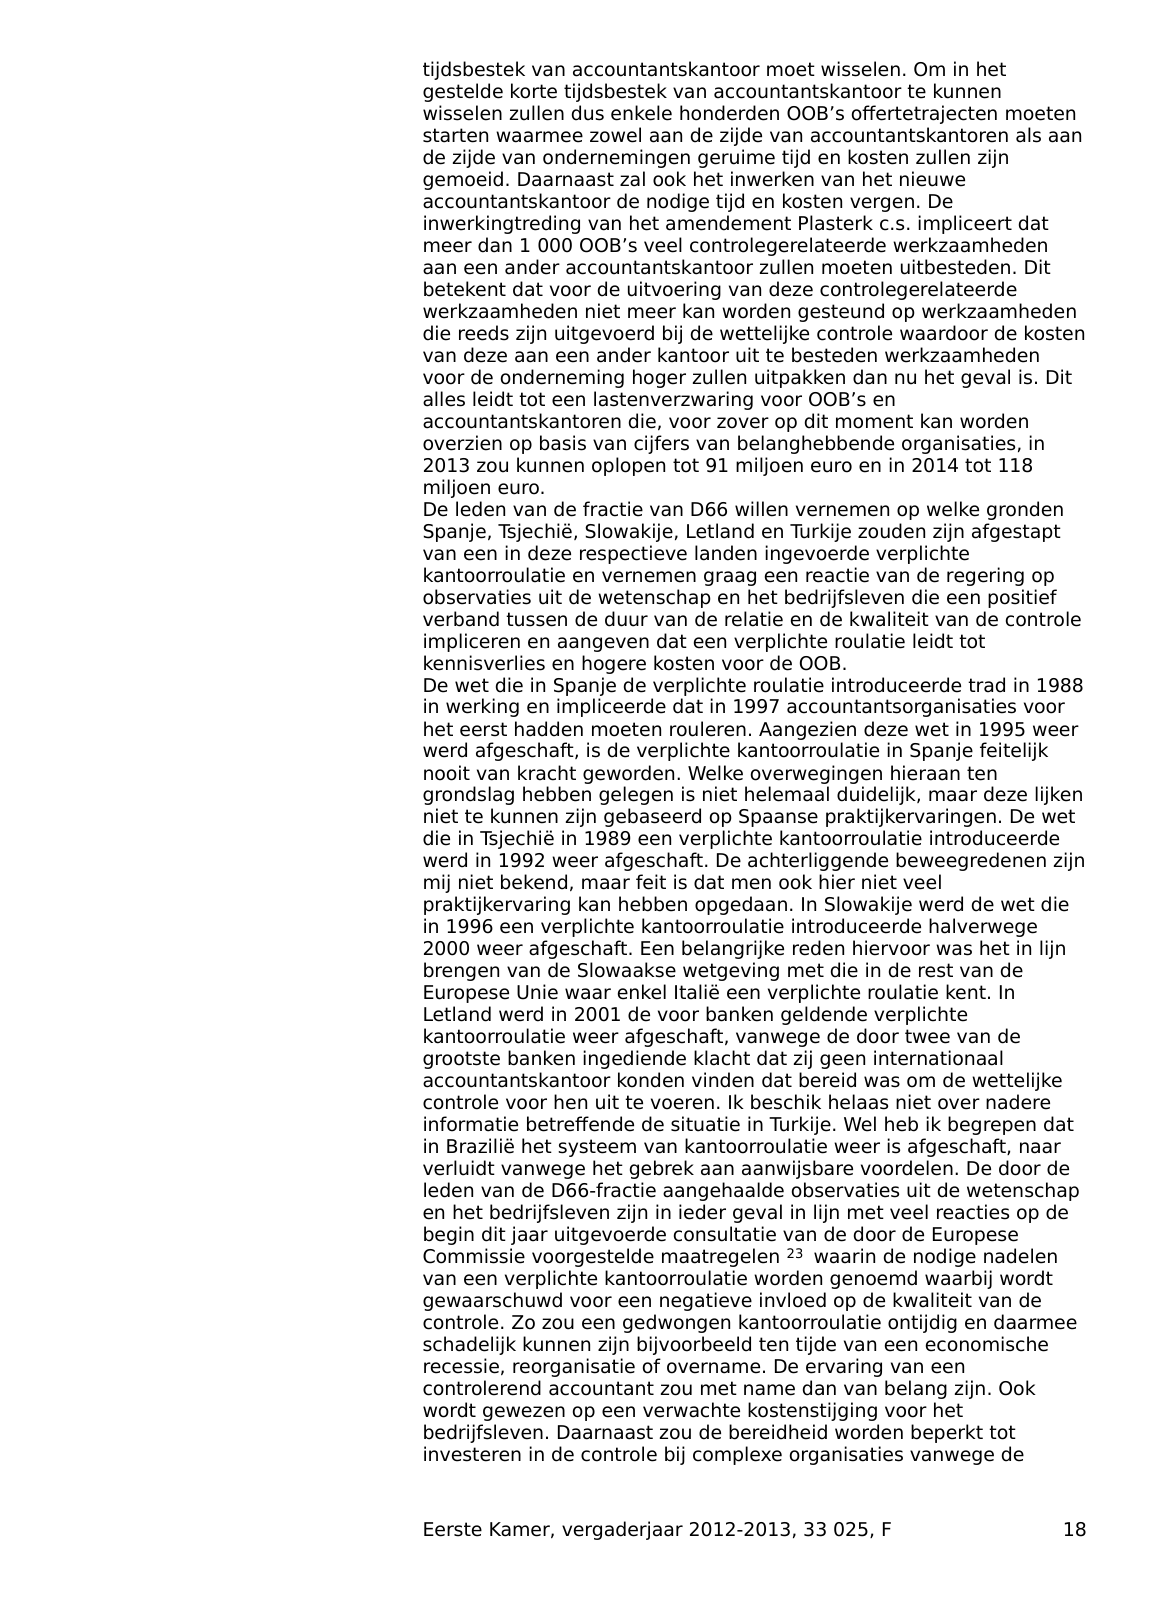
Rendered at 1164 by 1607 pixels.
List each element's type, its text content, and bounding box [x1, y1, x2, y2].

text De leden van de fractie van D66 willen vernemen op welke gronden Spanje, Tsjechië, Slowakije, Letland en Turkije zouden zijn afgestapt van een in deze respectieve landen ingevoerde verplichte kantoorroulatie en vernemen graag een reactie van de regering op observaties uit de wetenschap en het bedrijfsleven die een positief verband tussen de duur van de relatie en de kwaliteit van de controle impliceren en aangeven dat een verplichte roulatie leidt tot kennisverlies en hogere kosten voor de OOB. [422, 499, 1087, 674]
text De wet die in Spanje de verplichte roulatie introduceerde trad in 1988 in werking en impliceerde dat in 1997 accountantsorganisaties voor het eerst hadden moeten rouleren. Aangezien deze wet in 1995 weer werd afgeschaft, is de verplichte kantoorroulatie in Spanje feitelijk nooit van kracht geworden. Welke overwegingen hieraan ten grondslag hebben gelegen is niet helemaal duidelijk, maar deze lijken niet te kunnen zijn gebaseerd op Spaanse praktijkervaringen. De wet die in Tsjechië in 1989 een verplichte kantoorroulatie introduceerde werd in 1992 weer afgeschaft. De achterliggende beweegredenen zijn mij niet bekend, maar feit is dat men ook hier niet veel praktijkervaring kan hebben opgedaan. In Slowakije werd de wet die in 1996 een verplichte kantoorroulatie introduceerde halverwege 2000 weer afgeschaft. Een belangrijke reden hiervoor was het in lijn brengen van de Slowaakse wetgeving met die in de rest van de Europese Unie waar enkel Italië een verplichte roulatie kent. In Letland werd in 2001 de voor banken geldende verplichte kantoorroulatie weer afgeschaft, vanwege de door twee van de grootste banken ingediende klacht dat zij geen internationaal accountantskantoor konden vinden dat bereid was om de wettelijke controle voor hen uit te voeren. Ik beschik helaas niet over nadere informatie betreffende de situatie in Turkije. Wel heb ik begrepen dat in Brazilië het systeem van kantoorroulatie weer is afgeschaft, naar verluidt vanwege het gebrek aan aanwijsbare voordelen. De door de leden van de D66-fractie aangehaalde observaties uit de wetenschap en het bedrijfsleven zijn in ieder geval in lijn met veel reacties op de begin dit jaar uitgevoerde consultatie van de door de Europese Commissie voorgestelde maatregelen 23 waarin de nodige nadelen van een verplichte kantoorroulatie worden genoemd waarbij wordt gewaarschuwd voor een negatieve invloed op de kwaliteit van de controle. Zo zou een gedwongen kantoorroulatie ontijdig en daarmee schadelijk kunnen zijn bijvoorbeeld ten tijde van een economische recessie, reorganisatie of overname. De ervaring van een controlerend accountant zou met name dan van belang zijn. Ook wordt gewezen op een verwachte kostenstijging voor het bedrijfsleven. Daarnaast zou de bereidheid worden beperkt tot investeren in de controle bij complexe organisaties vanwege de [422, 674, 1087, 1466]
text tijdsbestek van accountantskantoor moet wisselen. Om in het gestelde korte tijdsbestek van accountantskantoor te kunnen wisselen zullen dus enkele honderden OOB’s offertetrajecten moeten starten waarmee zowel aan de zijde van accountantskantoren als aan de zijde van ondernemingen geruime tijd en kosten zullen zijn gemoeid. Daarnaast zal ook het inwerken van het nieuwe accountantskantoor de nodige tijd en kosten vergen. De inwerkingtreding van het amendement Plasterk c.s. impliceert dat meer dan 1 000 OOB’s veel controlegerelateerde werkzaamheden aan een ander accountantskantoor zullen moeten uitbesteden. Dit betekent dat voor de uitvoering van deze controlegerelateerde werkzaamheden niet meer kan worden gesteund op werkzaamheden die reeds zijn uitgevoerd bij de wettelijke controle waardoor de kosten van deze aan een ander kantoor uit te besteden werkzaamheden voor de onderneming hoger zullen uitpakken dan nu het geval is. Dit alles leidt tot een lastenverzwaring voor OOB’s en accountantskantoren die, voor zover op dit moment kan worden overzien op basis van cijfers van belanghebbende organisaties, in 2013 zou kunnen oplopen tot 91 miljoen euro en in 2014 tot 118 miljoen euro. [422, 59, 1087, 499]
